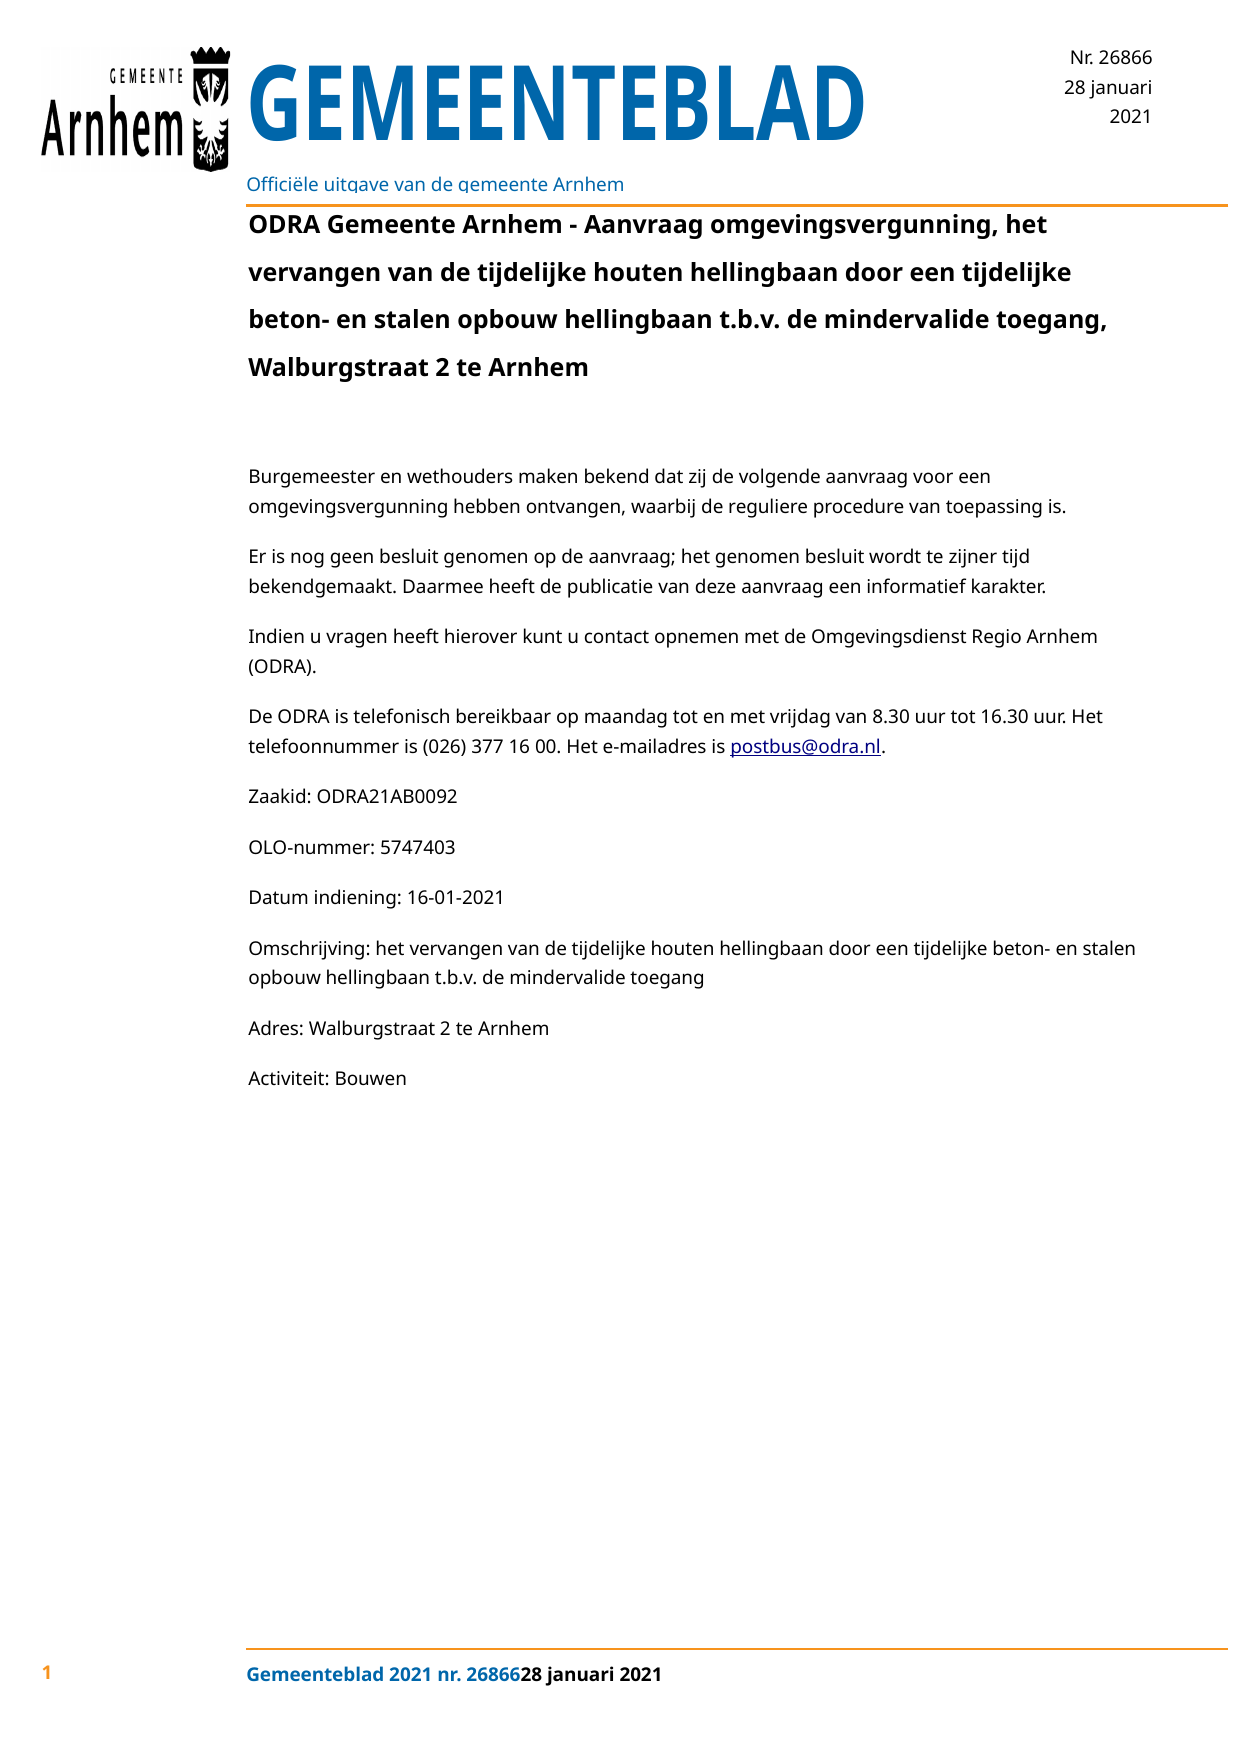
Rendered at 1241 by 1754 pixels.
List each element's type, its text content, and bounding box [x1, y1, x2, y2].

text Adres: Walburgstraat 2 te Arnhem [248, 1015, 1152, 1041]
text Burgemeester en wethouders maken bekend dat zij de volgende aanvraag voor een omgevingsvergunning hebben ontvangen, waarbij de reguliere procedure van toepassing is. [248, 463, 1152, 519]
text Er is nog geen besluit genomen op de aanvraag; het genomen besluit wordt te zijner tijd bekendgemaakt. Daarmee heeft de publicatie van deze aanvraag een informatief karakter. [248, 543, 1152, 599]
text Datum indiening: 16-01-2021 [248, 884, 1152, 910]
text De ODRA is telefonisch bereikbaar op maandag tot en met vrijdag van 8.30 uur tot 16.30 uur. Het telefoonnummer is (026) 377 16 00. Het e-mailadres is postbus@odra.nl. [248, 703, 1152, 759]
text Zaakid: ODRA21AB0092 [248, 783, 1152, 809]
text OLO-nummer: 5747403 [248, 834, 1152, 860]
text ODRA Gemeente Arnhem - Aanvraag omgevingsvergunning, het vervangen van de tijdelijke houten hellingbaan door een tijdelijke beton- en stalen opbouw hellingbaan t.b.v. de mindervalide toegang, Walburgstraat 2 te Arnhem [248, 207, 1152, 384]
text Indien u vragen heeft hierover kunt u contact opnemen met de Omgevingsdienst Regio Arnhem (ODRA). [248, 623, 1152, 679]
picture [41, 47, 231, 172]
text Activiteit: Bouwen [248, 1065, 1152, 1091]
text Omschrijving: het vervangen van de tijdelijke houten hellingbaan door een tijdelijke beton- en stalen opbouw hellingbaan t.b.v. de mindervalide toegang [248, 935, 1152, 990]
